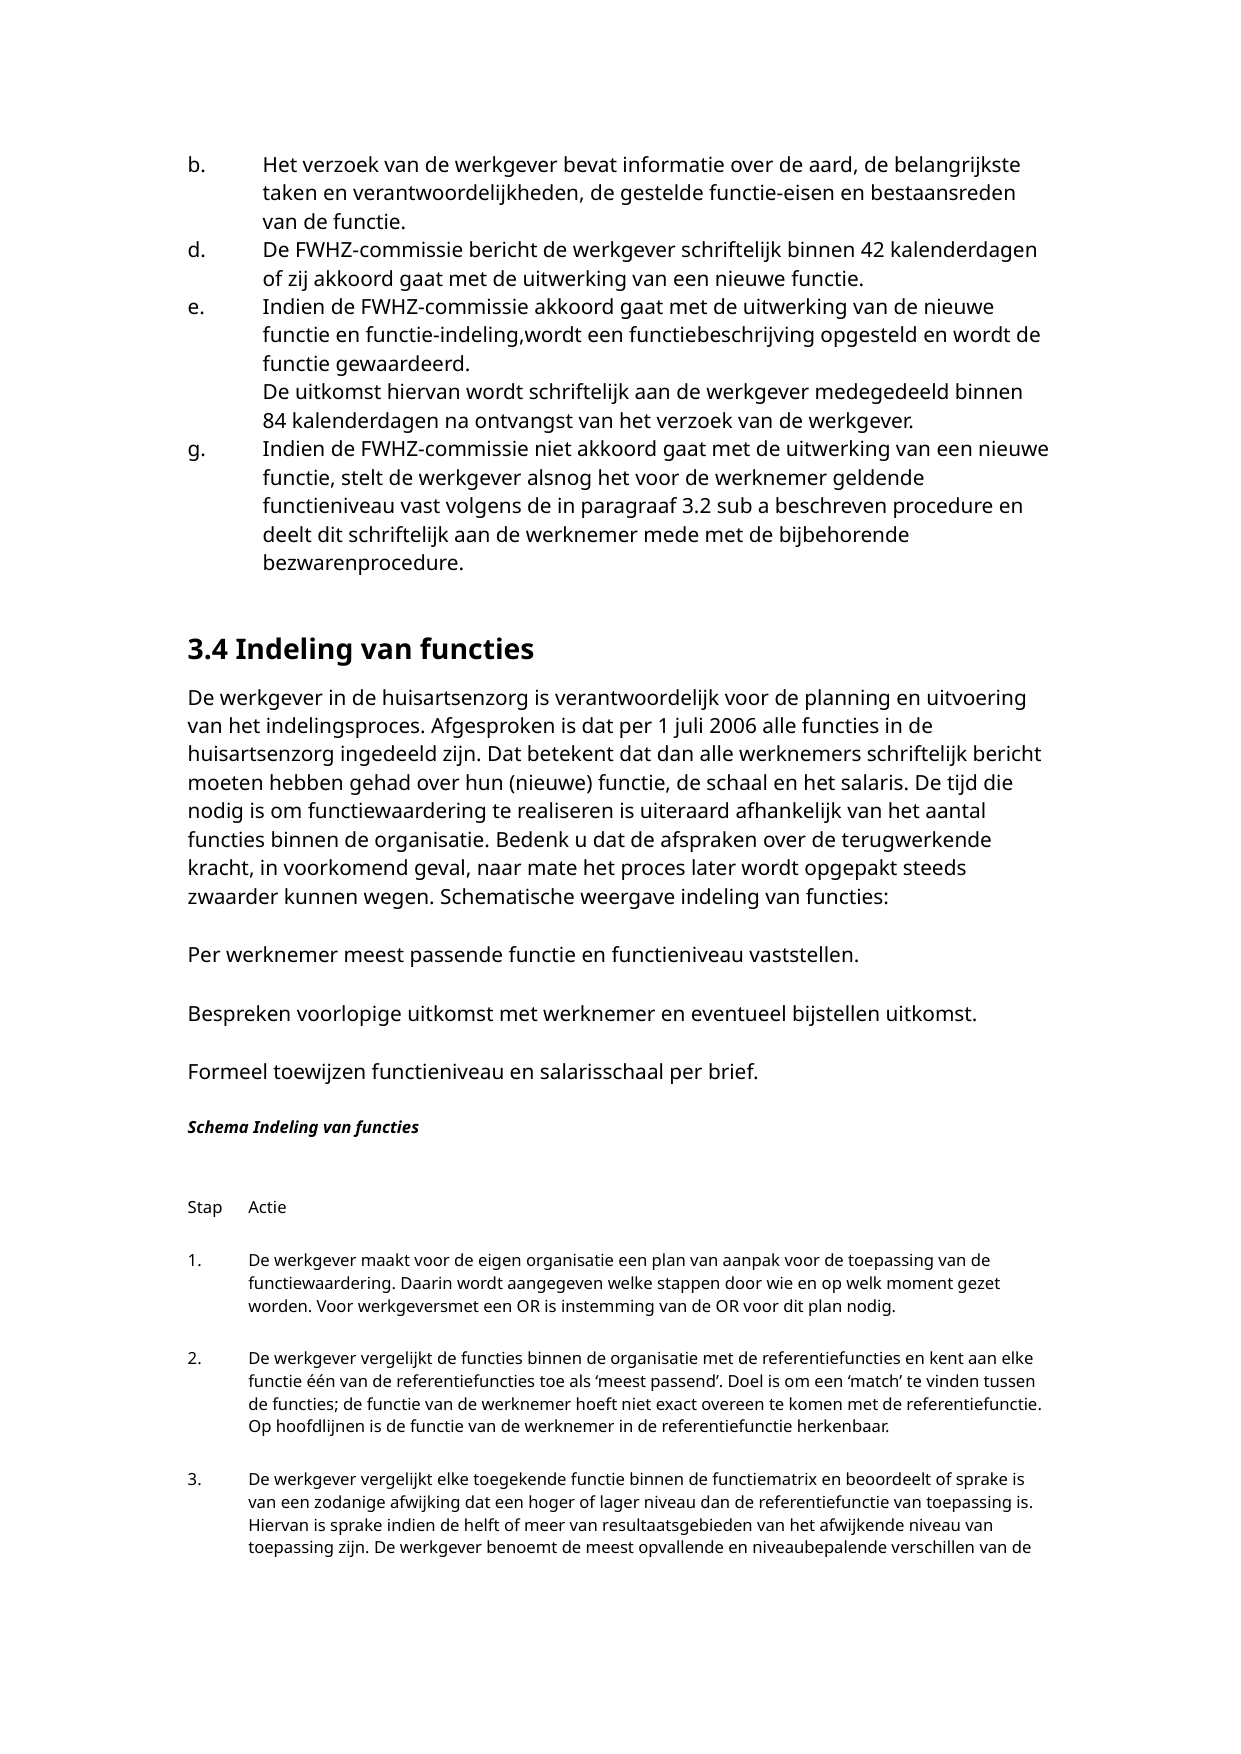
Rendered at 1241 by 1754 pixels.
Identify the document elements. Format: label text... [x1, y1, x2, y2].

table_header Stap [188, 1196, 248, 1249]
list De FWHZ-commissie bericht de werkgever schriftelijk binnen 42 kalenderdagen of zij akkoord gaat met de uitwerking van een nieuwe functie. [187, 235, 1053, 292]
table_cell De werkgever vergelijkt de functies binnen de organisatie met de referentiefuncties en kent aan elke functie één van de referentiefuncties toe als ‘meest passend’. Doel is om een ‘match’ te vinden tussen de functies; de functie van de werknemer hoeft niet exact overeen te komen met de referentiefunctie. Op hoofdlijnen is de functie van de werknemer in de referentiefunctie herkenbaar. [248, 1347, 1053, 1468]
text Bespreken voorlopige uitkomst met werknemer en eventueel bijstellen uitkomst. [187, 999, 1053, 1027]
table_cell 3. [188, 1468, 248, 1559]
text Schema Indeling van functies [187, 1116, 1053, 1138]
table_cell De werkgever maakt voor de eigen organisatie een plan van aanpak voor de toepassing van de functiewaardering. Daarin wordt aangegeven welke stappen door wie en op welk moment gezet worden. Voor werkgeversmet een OR is instemming van de OR voor dit plan nodig. [248, 1249, 1053, 1347]
list Indien de FWHZ-commissie niet akkoord gaat met de uitwerking van een nieuwe functie, stelt de werkgever alsnog het voor de werknemer geldende functieniveau vast volgens de in paragraaf 3.2 sub a beschreven procedure en deelt dit schriftelijk aan de werknemer mede met de bijbehorende bezwarenprocedure. [187, 434, 1053, 577]
table_header Actie [248, 1196, 1053, 1249]
table_cell 2. [188, 1347, 248, 1468]
list De uitkomst hiervan wordt schriftelijk aan de werkgever medegedeeld binnen 84 kalenderdagen na ontvangst van het verzoek van de werkgever. [187, 377, 1053, 434]
subtitle 3.4 Indeling van functies [187, 629, 1053, 668]
table_cell 1. [188, 1249, 248, 1347]
text Per werknemer meest passende functie en functieniveau vaststellen. [187, 940, 1053, 969]
text De werkgever in de huisartsenzorg is verantwoordelijk voor de planning en uitvoering van het indelingsproces. Afgesproken is dat per 1 juli 2006 alle functies in de huisartsenzorg ingedeeld zijn. Dat betekent dat dan alle werknemers schriftelijk bericht moeten hebben gehad over hun (nieuwe) functie, de schaal en het salaris. De tijd die nodig is om functiewaardering te realiseren is uiteraard afhankelijk van het aantal functies binnen de organisatie. Bedenk u dat de afspraken over de terugwerkende kracht, in voorkomend geval, naar mate het proces later wordt opgepakt steeds zwaarder kunnen wegen. Schematische weergave indeling van functies: [187, 683, 1053, 910]
table_cell De werkgever vergelijkt elke toegekende functie binnen de functiematrix en beoordeelt of sprake is van een zodanige afwijking dat een hoger of lager niveau dan de referentiefunctie van toepassing is. Hiervan is sprake indien de helft of meer van resultaatsgebieden van het afwijkende niveau van toepassing zijn. De werkgever benoemt de meest opvallende en niveaubepalende verschillen van de [248, 1468, 1053, 1559]
list Het verzoek van de werkgever bevat informatie over de aard, de belangrijkste taken en verantwoordelijkheden, de gestelde functie-eisen en bestaansreden van de functie. [187, 150, 1053, 235]
list Indien de FWHZ-commissie akkoord gaat met de uitwerking van de nieuwe functie en functie-indeling,wordt een functiebeschrijving opgesteld en wordt de functie gewaardeerd. [187, 292, 1053, 377]
text Formeel toewijzen functieniveau en salarisschaal per brief. [187, 1057, 1053, 1086]
